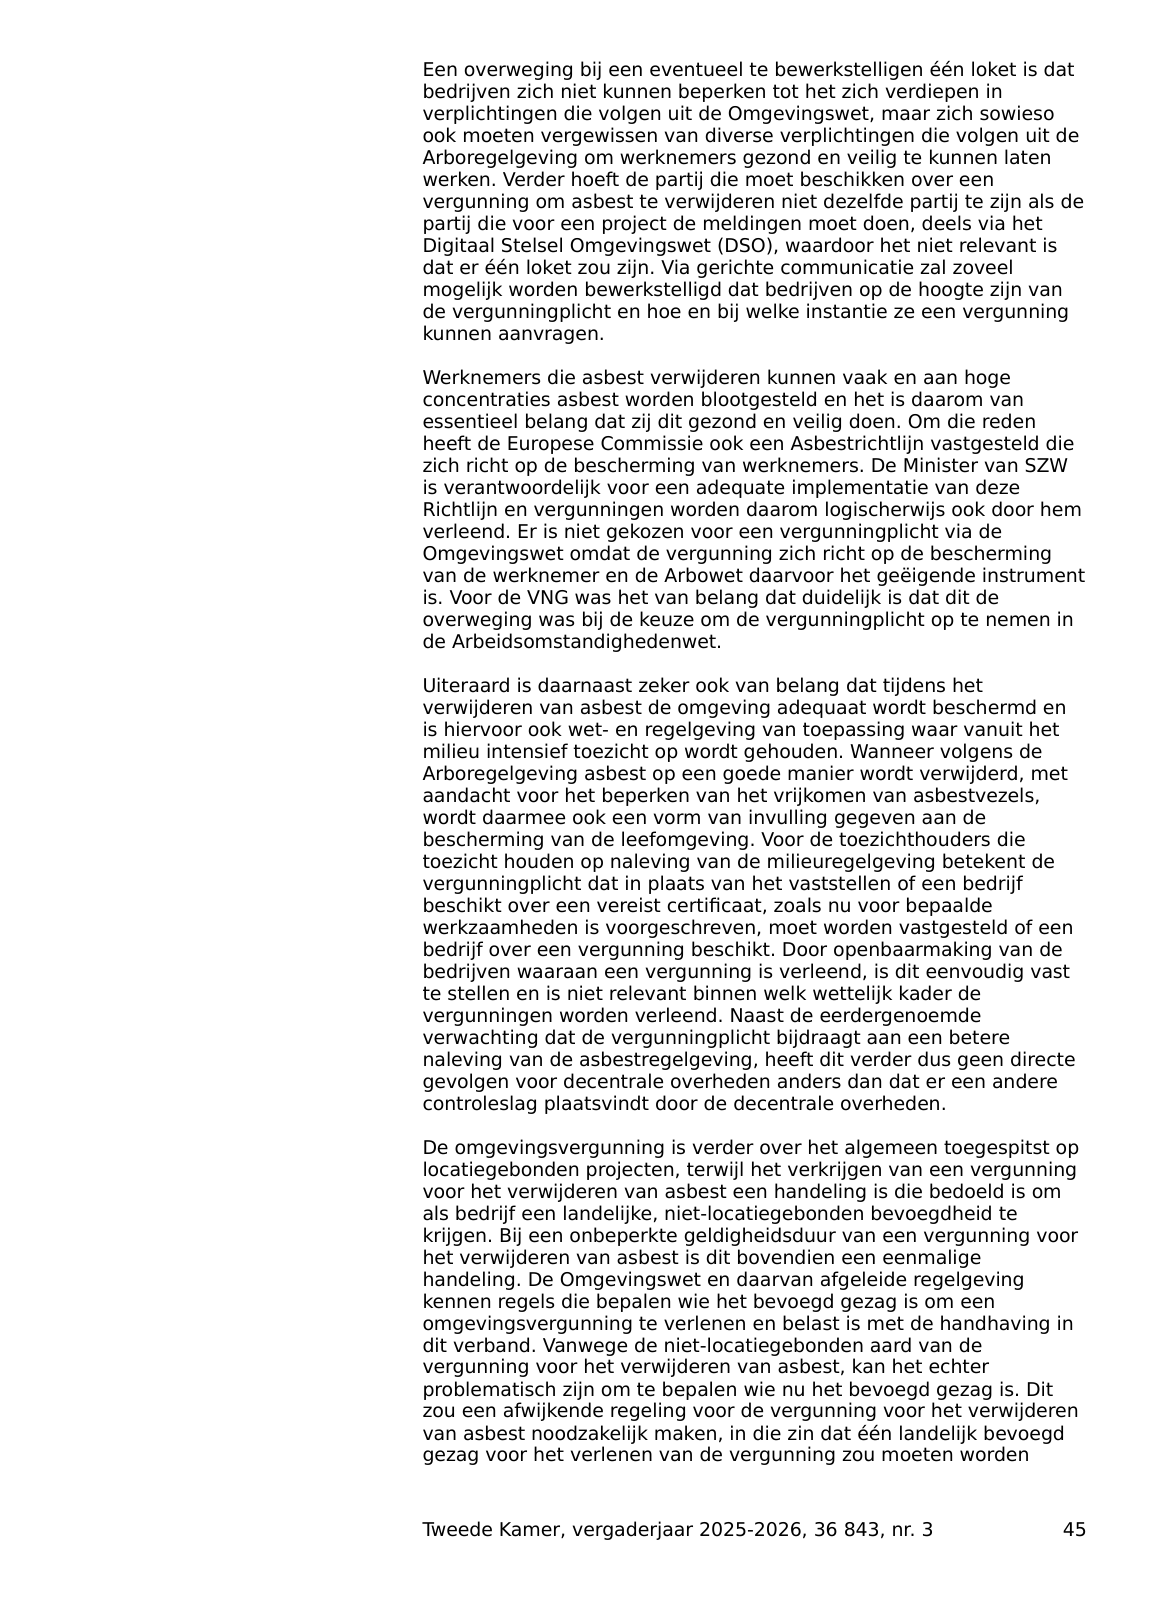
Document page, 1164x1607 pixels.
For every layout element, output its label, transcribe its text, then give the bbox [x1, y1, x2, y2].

text Een overweging bij een eventueel te bewerkstelligen één loket is dat bedrijven zich niet kunnen beperken tot het zich verdiepen in verplichtingen die volgen uit de Omgevingswet, maar zich sowieso ook moeten vergewissen van diverse verplichtingen die volgen uit de Arboregelgeving om werknemers gezond en veilig te kunnen laten werken. Verder hoeft de partij die moet beschikken over een vergunning om asbest te verwijderen niet dezelfde partij te zijn als de partij die voor een project de meldingen moet doen, deels via het Digitaal Stelsel Omgevingswet (DSO), waardoor het niet relevant is dat er één loket zou zijn. Via gerichte communicatie zal zoveel mogelijk worden bewerkstelligd dat bedrijven op de hoogte zijn van de vergunningplicht en hoe en bij welke instantie ze een vergunning kunnen aanvragen. [422, 59, 1087, 345]
text Werknemers die asbest verwijderen kunnen vaak en aan hoge concentraties asbest worden blootgesteld en het is daarom van essentieel belang dat zij dit gezond en veilig doen. Om die reden heeft de Europese Commissie ook een Asbestrichtlijn vastgesteld die zich richt op de bescherming van werknemers. De Minister van SZW is verantwoordelijk voor een adequate implementatie van deze Richtlijn en vergunningen worden daarom logischerwijs ook door hem verleend. Er is niet gekozen voor een vergunningplicht via de Omgevingswet omdat de vergunning zich richt op de bescherming van de werknemer en de Arbowet daarvoor het geëigende instrument is. Voor de VNG was het van belang dat duidelijk is dat dit de overweging was bij de keuze om de vergunningplicht op te nemen in de Arbeidsomstandighedenwet. [422, 367, 1087, 653]
text De omgevingsvergunning is verder over het algemeen toegespitst op locatiegebonden projecten, terwijl het verkrijgen van een vergunning voor het verwijderen van asbest een handeling is die bedoeld is om als bedrijf een landelijke, niet-locatiegebonden bevoegdheid te krijgen. Bij een onbeperkte geldigheidsduur van een vergunning voor het verwijderen van asbest is dit bovendien een eenmalige handeling. De Omgevingswet en daarvan afgeleide regelgeving kennen regels die bepalen wie het bevoegd gezag is om een omgevingsvergunning te verlenen en belast is met de handhaving in dit verband. Vanwege de niet-locatiegebonden aard van de vergunning voor het verwijderen van asbest, kan het echter problematisch zijn om te bepalen wie nu het bevoegd gezag is. Dit zou een afwijkende regeling voor de vergunning voor het verwijderen van asbest noodzakelijk maken, in die zin dat één landelijk bevoegd gezag voor het verlenen van de vergunning zou moeten worden [422, 1137, 1087, 1466]
text Uiteraard is daarnaast zeker ook van belang dat tijdens het verwijderen van asbest de omgeving adequaat wordt beschermd en is hiervoor ook wet- en regelgeving van toepassing waar vanuit het milieu intensief toezicht op wordt gehouden. Wanneer volgens de Arboregelgeving asbest op een goede manier wordt verwijderd, met aandacht voor het beperken van het vrijkomen van asbestvezels, wordt daarmee ook een vorm van invulling gegeven aan de bescherming van de leefomgeving. Voor de toezichthouders die toezicht houden op naleving van de milieuregelgeving betekent de vergunningplicht dat in plaats van het vaststellen of een bedrijf beschikt over een vereist certificaat, zoals nu voor bepaalde werkzaamheden is voorgeschreven, moet worden vastgesteld of een bedrijf over een vergunning beschikt. Door openbaarmaking van de bedrijven waaraan een vergunning is verleend, is dit eenvoudig vast te stellen en is niet relevant binnen welk wettelijk kader de vergunningen worden verleend. Naast de eerdergenoemde verwachting dat de vergunningplicht bijdraagt aan een betere naleving van de asbestregelgeving, heeft dit verder dus geen directe gevolgen voor decentrale overheden anders dan dat er een andere controleslag plaatsvindt door de decentrale overheden. [422, 675, 1087, 1114]
